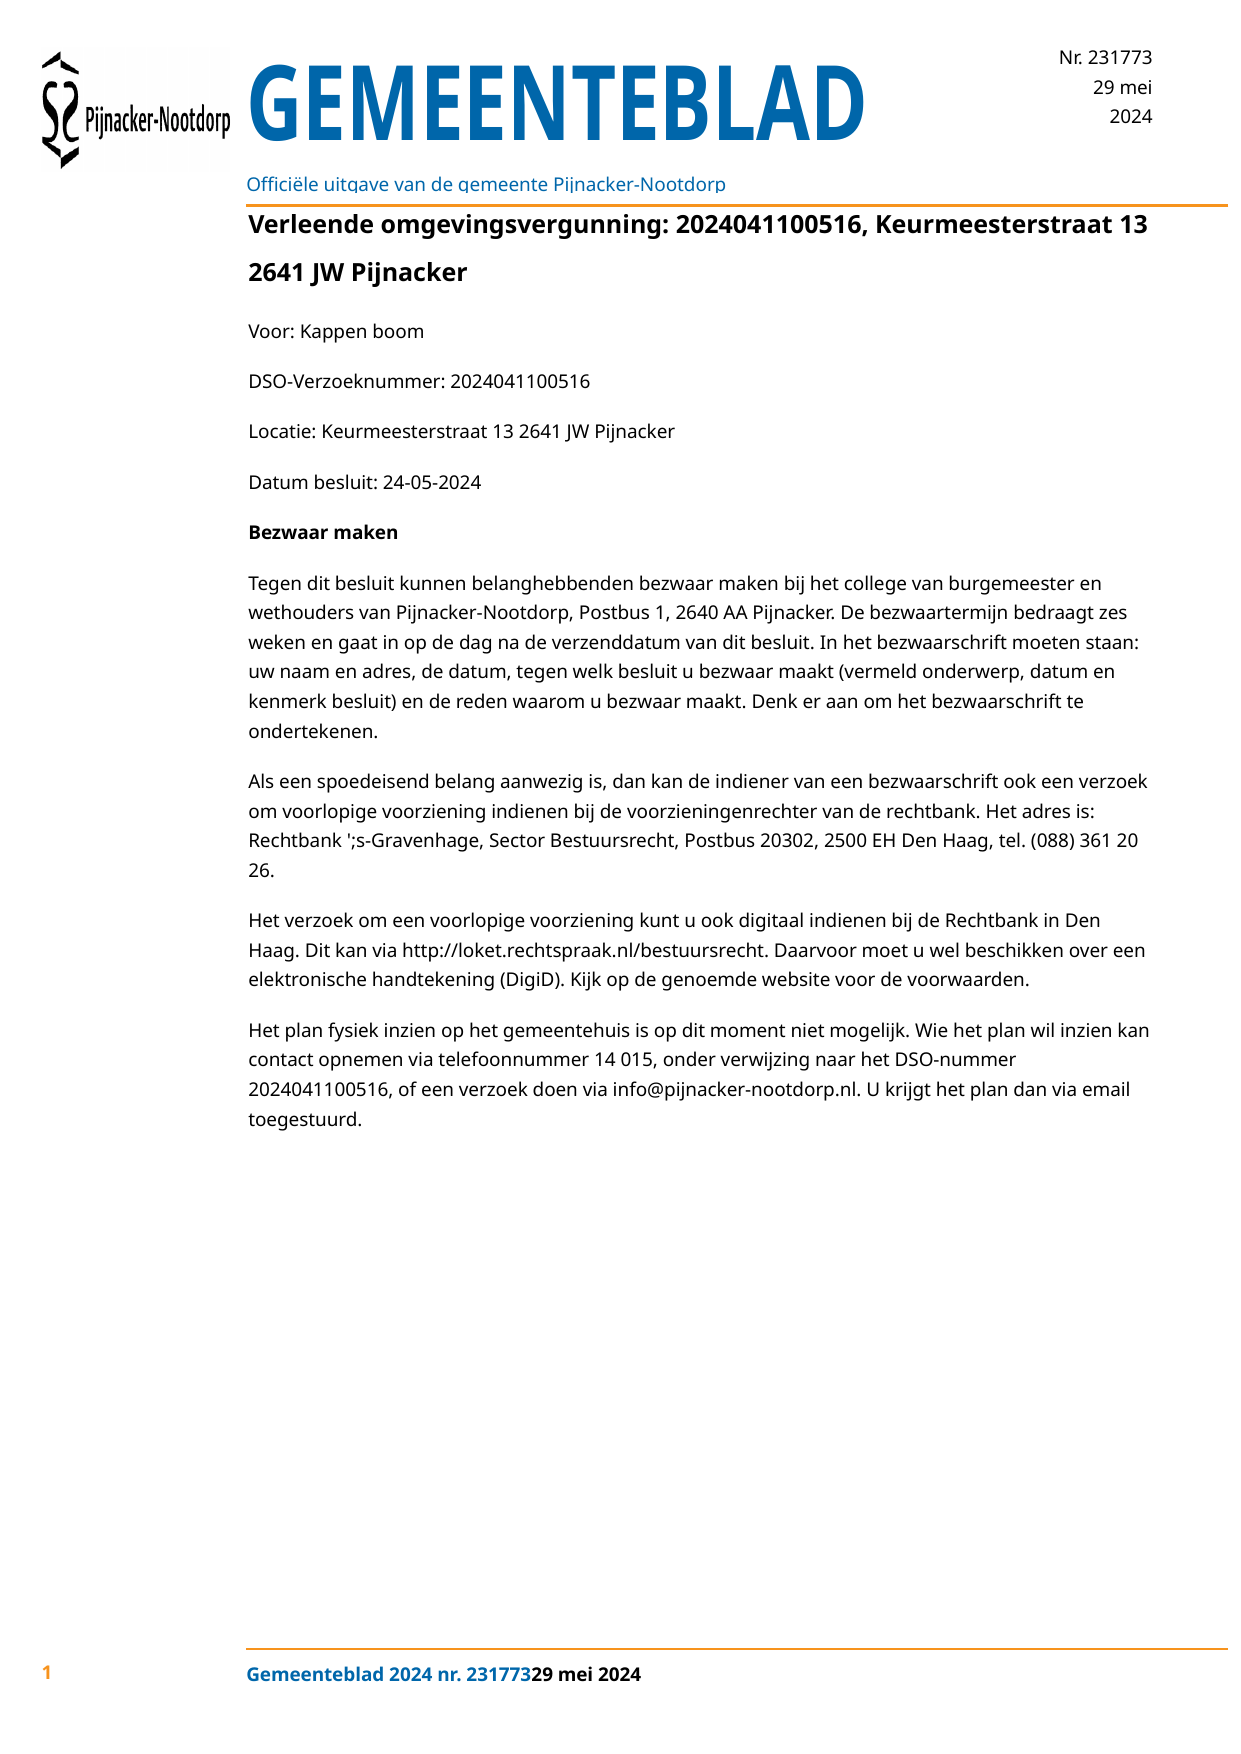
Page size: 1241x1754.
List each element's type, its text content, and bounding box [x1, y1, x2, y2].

text Het verzoek om een voorlopige voorziening kunt u ook digitaal indienen bij de Rechtbank in Den Haag. Dit kan via http://loket.rechtspraak.nl/bestuursrecht. Daarvoor moet u wel beschikken over een elektronische handtekening (DigiD). Kijk op de genoemde website voor de voorwaarden. [248, 907, 1152, 992]
text Locatie: Keurmeesterstraat 13 2641 JW Pijnacker [248, 419, 1152, 444]
text Als een spoedeisend belang aanwezig is, dan kan de indiener van een bezwaarschrift ook een verzoek om voorlopige voorziening indienen bij de voorzieningenrechter van de rechtbank. Het adres is: Rechtbank ';s-Gravenhage, Sector Bestuursrecht, Postbus 20302, 2500 EH Den Haag, tel. (088) 361 20 26. [248, 768, 1152, 883]
text Tegen dit besluit kunnen belanghebbenden bezwaar maken bij het college van burgemeester en wethouders van Pijnacker-Nootdorp, Postbus 1, 2640 AA Pijnacker. De bezwaartermijn bedraagt zes weken en gaat in op de dag na de verzenddatum van dit besluit. In het bezwaarschrift moeten staan: uw naam en adres, de datum, tegen welk besluit u bezwaar maakt (vermeld onderwerp, datum en kenmerk besluit) en de reden waarom u bezwaar maakt. Denk er aan om het bezwaarschrift te ondertekenen. [248, 570, 1152, 744]
text Verleende omgevingsvergunning: 2024041100516, Keurmeesterstraat 13 2641 JW Pijnacker [248, 207, 1152, 288]
text Bezwaar maken [248, 519, 1152, 545]
text Datum besluit: 24-05-2024 [248, 469, 1152, 495]
text DSO-Verzoeknummer: 2024041100516 [248, 368, 1152, 394]
text Voor: Kappen boom [248, 318, 1152, 344]
picture [41, 47, 231, 172]
text Het plan fysiek inzien op het gemeentehuis is op dit moment niet mogelijk. Wie het plan wil inzien kan contact opnemen via telefoonnummer 14 015, onder verwijzing naar het DSO-nummer 2024041100516, of een verzoek doen via info@pijnacker-nootdorp.nl. U krijgt het plan dan via email toegestuurd. [248, 1017, 1152, 1132]
